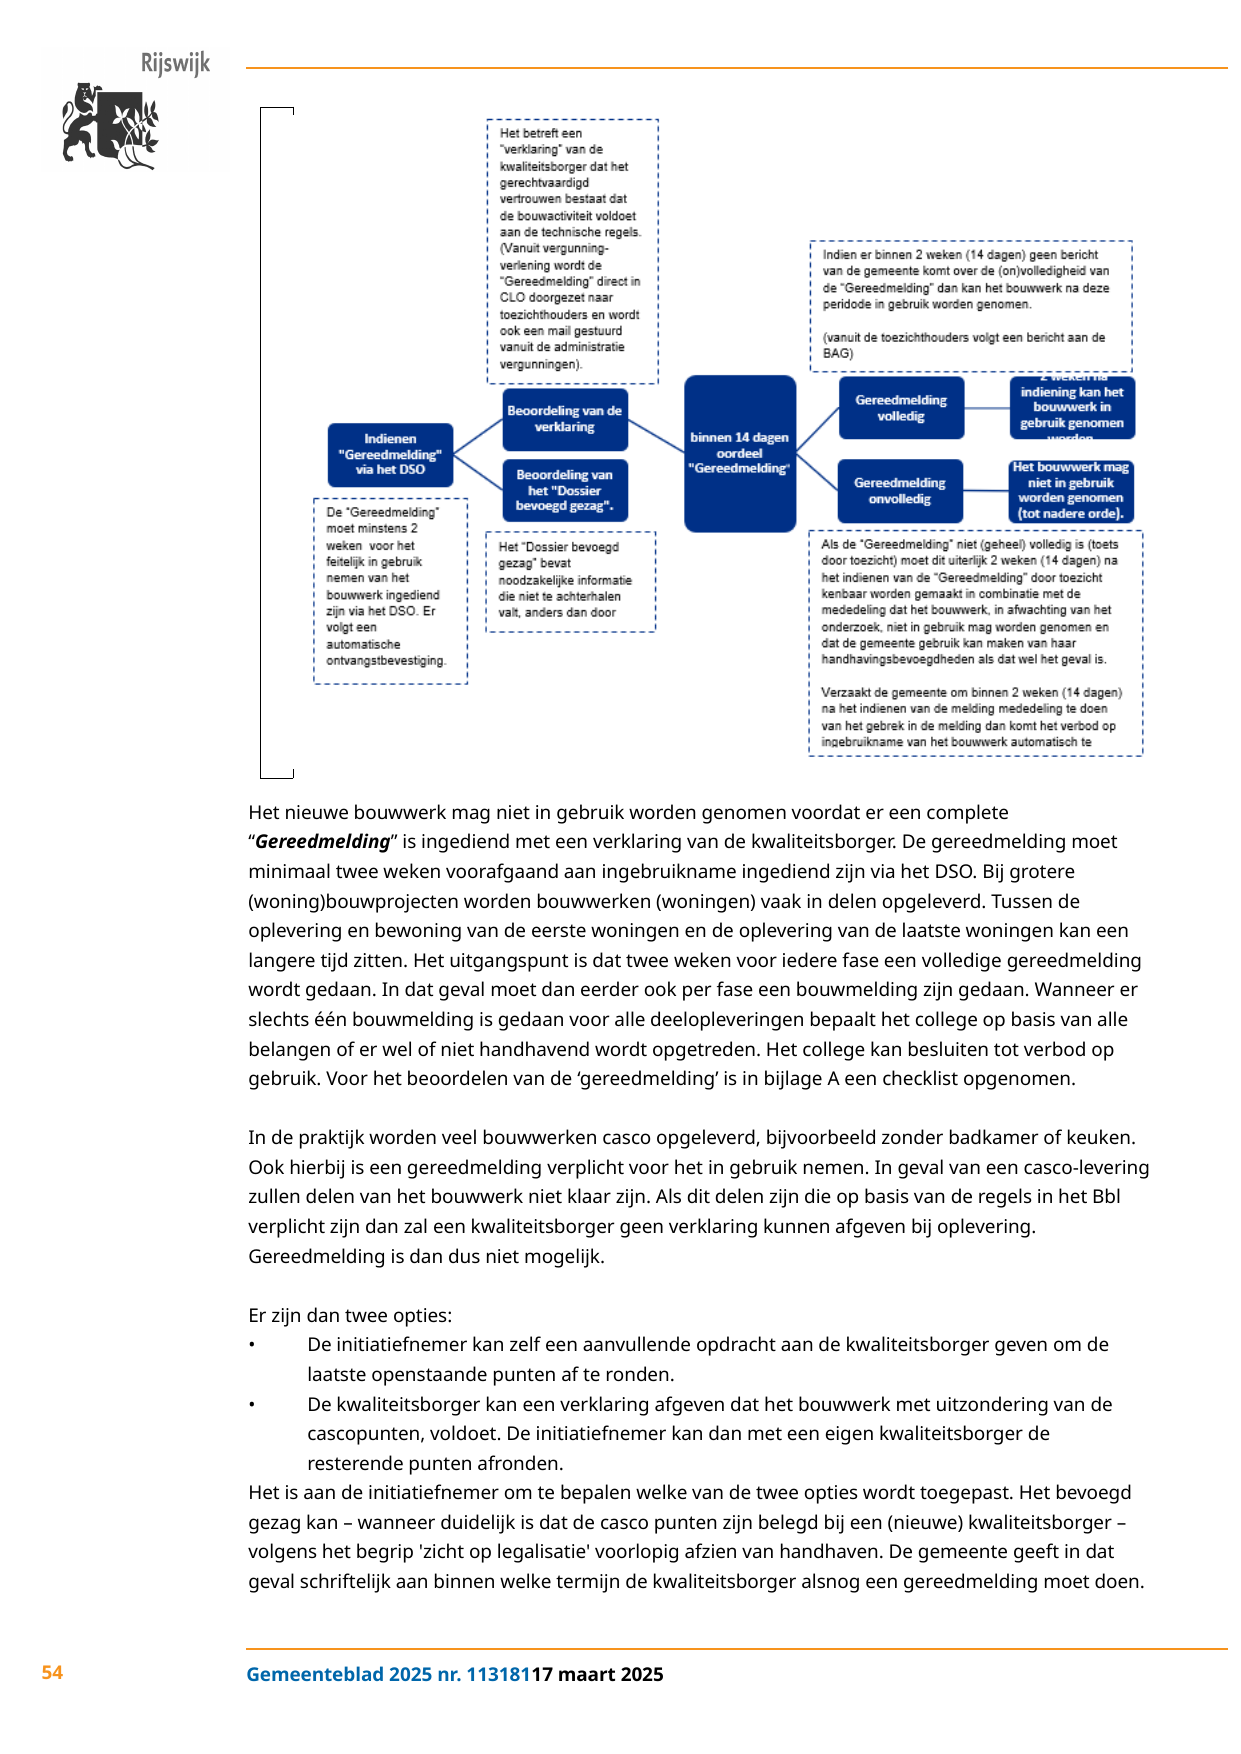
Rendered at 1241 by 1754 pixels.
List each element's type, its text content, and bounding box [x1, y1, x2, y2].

text Het is aan de initiatiefnemer om te bepalen welke van de twee opties wordt toegepast. Het bevoegd gezag kan – wanneer duidelijk is dat de casco punten zijn belegd bij een (nieuwe) kwaliteitsborger – volgens het begrip 'zicht op legalisatie' voorlopig afzien van handhaven. De gemeente geeft in dat geval schriftelijk aan binnen welke termijn de kwaliteitsborger alsnog een gereedmelding moet doen. [248, 1479, 1152, 1594]
text In de praktijk worden veel bouwwerken casco opgeleverd, bijvoorbeeld zonder badkamer of keuken. Ook hierbij is een gereedmelding verplicht voor het in gebruik nemen. In geval van een casco-levering zullen delen van het bouwwerk niet klaar zijn. Als dit delen zijn die op basis van de regels in het Bbl verplicht zijn dan zal een kwaliteitsborger geen verklaring kunnen afgeven bij oplevering. Gereedmelding is dan dus niet mogelijk. [248, 1124, 1152, 1269]
picture [41, 47, 231, 172]
text Het nieuwe bouwwerk mag niet in gebruik worden genomen voordat er een complete “Gereedmelding” is ingediend met een verklaring van de kwaliteitsborger. De gereedmelding moet minimaal twee weken voorafgaand aan ingebruikname ingediend zijn via het DSO. Bij grotere (woning)bouwprojecten worden bouwwerken (woningen) vaak in delen opgeleverd. Tussen de oplevering en bewoning van de eerste woningen en de oplevering van de laatste woningen kan een langere tijd zitten. Het uitgangspunt is dat twee weken voor iedere fase een volledige gereedmelding wordt gedaan. In dat geval moet dan eerder ook per fase een bouwmelding zijn gedaan. Wanneer er slechts één bouwmelding is gedaan voor alle deelopleveringen bepaalt het college op basis van alle belangen of er wel of niet handhavend wordt opgetreden. Het college kan besluiten tot verbod op gebruik. Voor het beoordelen van de ‘gereedmelding’ is in bijlage A een checklist opgenomen. [248, 799, 1152, 1091]
picture [268, 115, 1173, 769]
list De initiatiefnemer kan zelf een aanvullende opdracht aan de kwaliteitsborger geven om de laatste openstaande punten af te ronden. [248, 1332, 1152, 1387]
text Er zijn dan twee opties: [248, 1302, 1152, 1328]
list De kwaliteitsborger kan een verklaring afgeven dat het bouwwerk met uitzondering van de cascopunten, voldoet. De initiatiefnemer kan dan met een eigen kwaliteitsborger de resterende punten afronden. [248, 1391, 1152, 1476]
